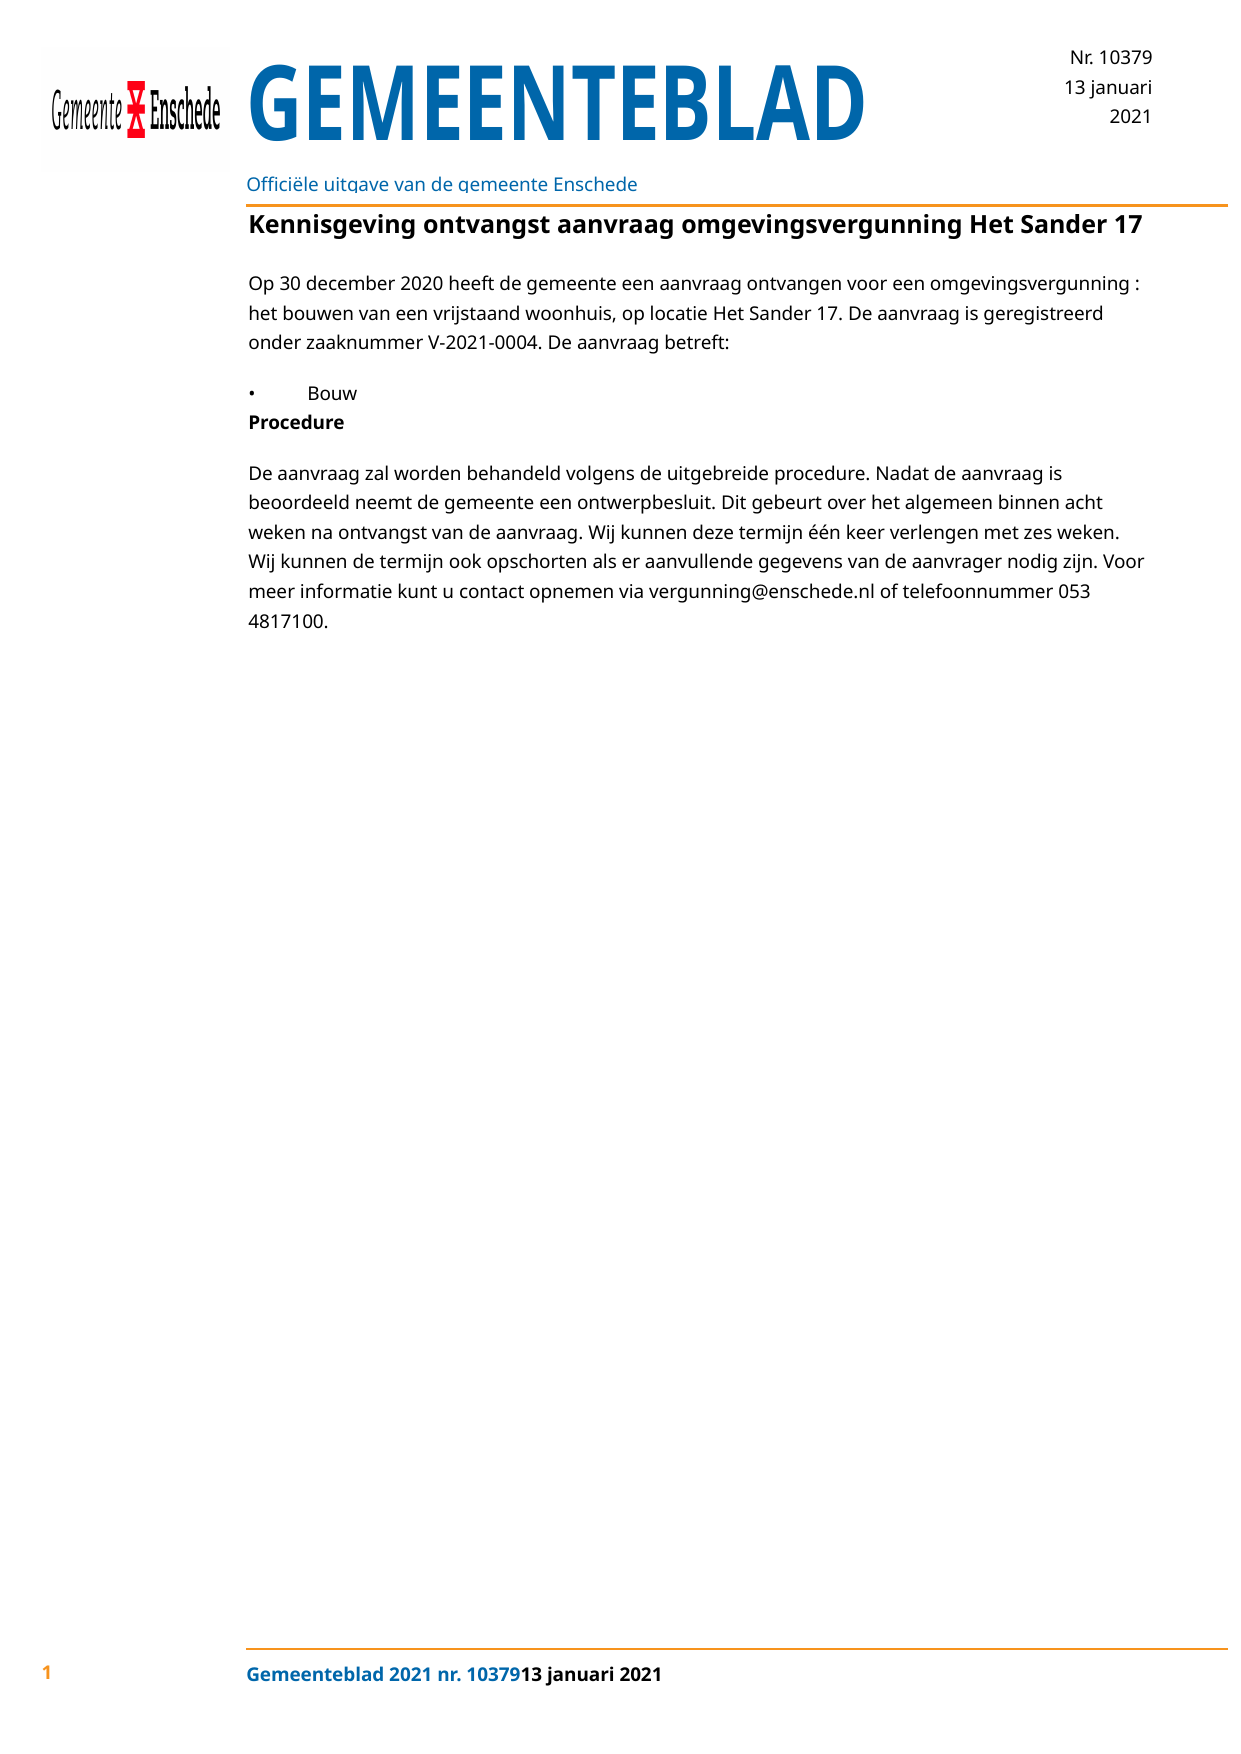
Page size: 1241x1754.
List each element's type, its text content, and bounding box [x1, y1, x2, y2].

text Procedure [248, 409, 1152, 435]
picture [41, 47, 231, 172]
text Op 30 december 2020 heeft de gemeente een aanvraag ontvangen voor een omgevingsvergunning : het bouwen van een vrijstaand woonhuis, op locatie Het Sander 17. De aanvraag is geregistreerd onder zaaknummer V-2021-0004. De aanvraag betreft: [248, 270, 1152, 355]
text De aanvraag zal worden behandeld volgens de uitgebreide procedure. Nadat de aanvraag is beoordeeld neemt de gemeente een ontwerpbesluit. Dit gebeurt over het algemeen binnen acht weken na ontvangst van de aanvraag. Wij kunnen deze termijn één keer verlengen met zes weken. Wij kunnen de termijn ook opschorten als er aanvullende gegevens van de aanvrager nodig zijn. Voor meer informatie kunt u contact opnemen via vergunning@enschede.nl of telefoonnummer 053 4817100. [248, 460, 1152, 633]
text Kennisgeving ontvangst aanvraag omgevingsvergunning Het Sander 17 [248, 207, 1152, 241]
list Bouw [248, 380, 1152, 406]
